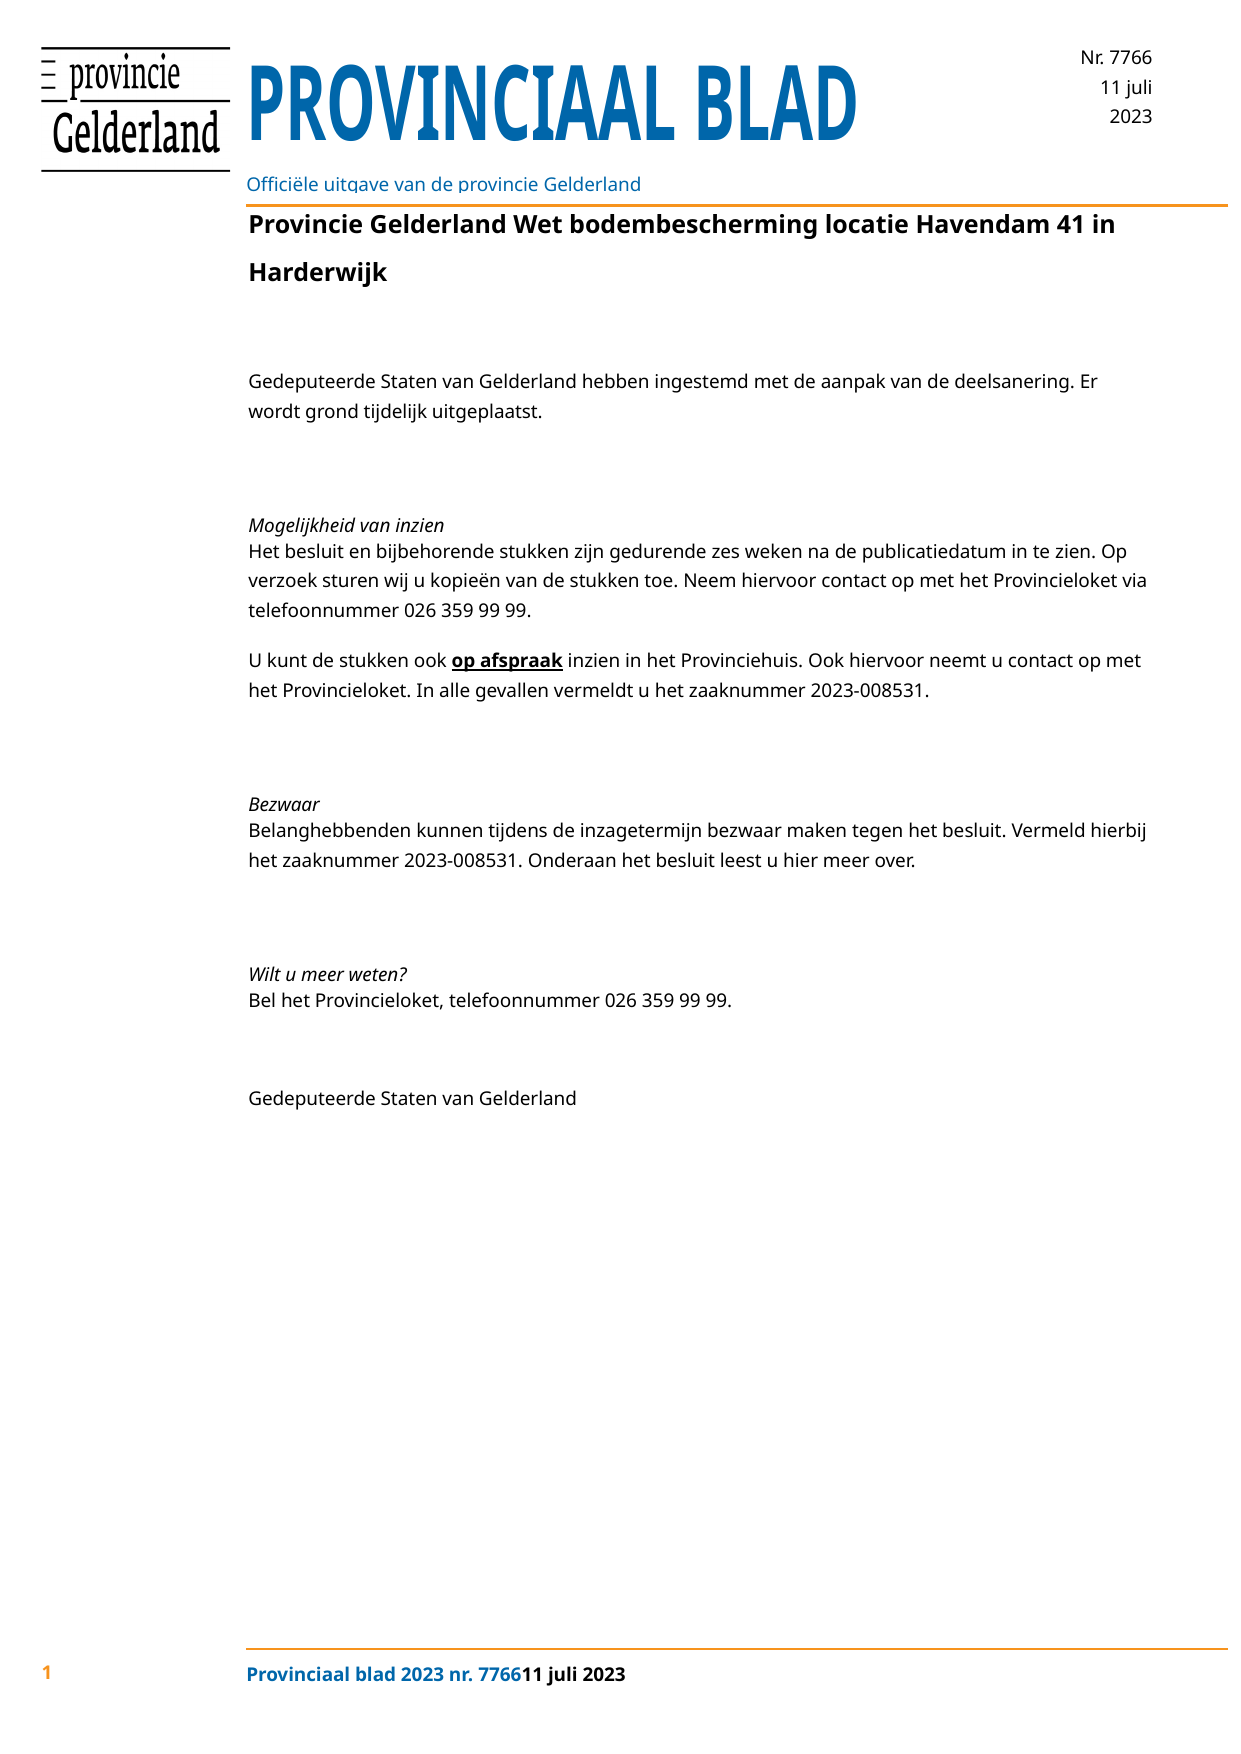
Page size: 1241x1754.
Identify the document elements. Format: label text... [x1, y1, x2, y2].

text Gedeputeerde Staten van Gelderland hebben ingestemd met de aanpak van de deelsanering. Er wordt grond tijdelijk uitgeplaatst. [248, 368, 1152, 424]
text Wilt u meer weten? [248, 961, 1152, 987]
text Provincie Gelderland Wet bodembescherming locatie Havendam 41 in Harderwijk [248, 207, 1152, 288]
text U kunt de stukken ook op afspraak inzien in het Provinciehuis. Ook hiervoor neemt u contact op met het Provincieloket. In alle gevallen vermeldt u het zaaknummer 2023-008531. [248, 648, 1152, 703]
picture [41, 47, 231, 172]
text Belanghebbenden kunnen tijdens de inzagetermijn bezwaar maken tegen het besluit. Vermeld hierbij het zaaknummer 2023-008531. Onderaan het besluit leest u hier meer over. [248, 817, 1152, 873]
text Mogelijkheid van inzien [248, 512, 1152, 538]
text Bel het Provincieloket, telefoonnummer 026 359 99 99. [248, 987, 1152, 1013]
text Gedeputeerde Staten van Gelderland [248, 1085, 1152, 1111]
text Bezwaar [248, 792, 1152, 817]
text Het besluit en bijbehorende stukken zijn gedurende zes weken na de publicatiedatum in te zien. Op verzoek sturen wij u kopieën van de stukken toe. Neem hiervoor contact op met het Provincieloket via telefoonnummer 026 359 99 99. [248, 538, 1152, 623]
